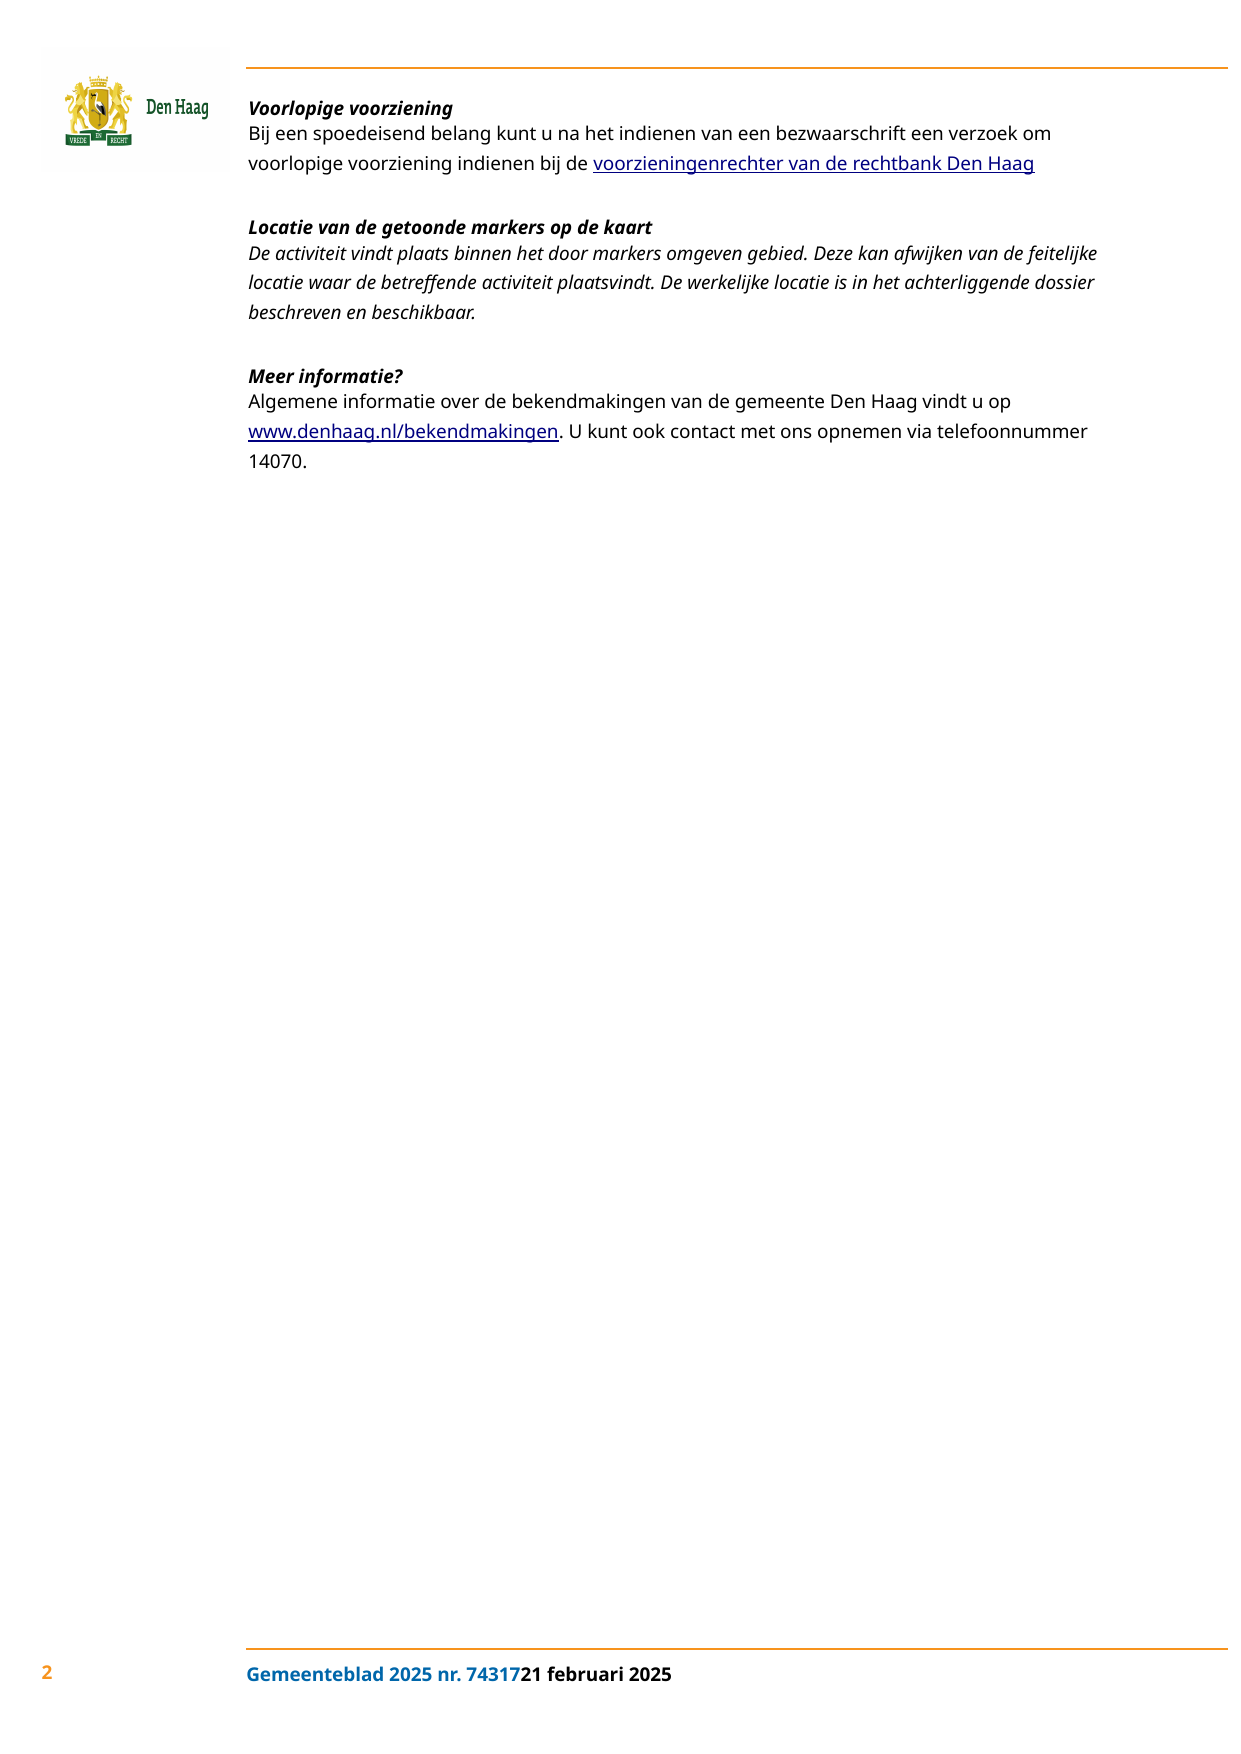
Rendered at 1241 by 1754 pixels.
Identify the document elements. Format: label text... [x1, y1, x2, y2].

text Voorlopige voorziening [248, 95, 1152, 121]
picture [41, 47, 231, 172]
text Meer informatie? [248, 363, 1152, 389]
text Algemene informatie over de bekendmakingen van de gemeente Den Haag vindt u op www.denhaag.nl/bekendmakingen. U kunt ook contact met ons opnemen via telefoonnummer 14070. [248, 389, 1152, 473]
text Bij een spoedeisend belang kunt u na het indienen van een bezwaarschrift een verzoek om voorlopige voorziening indienen bij de voorzieningenrechter van de rechtbank Den Haag [248, 121, 1152, 176]
text Locatie van de getoonde markers op de kaart [248, 214, 1152, 240]
text De activiteit vindt plaats binnen het door markers omgeven gebied. Deze kan afwijken van de feitelijke locatie waar de betreffende activiteit plaatsvindt. De werkelijke locatie is in het achterliggende dossier beschreven en beschikbaar. [248, 240, 1152, 325]
